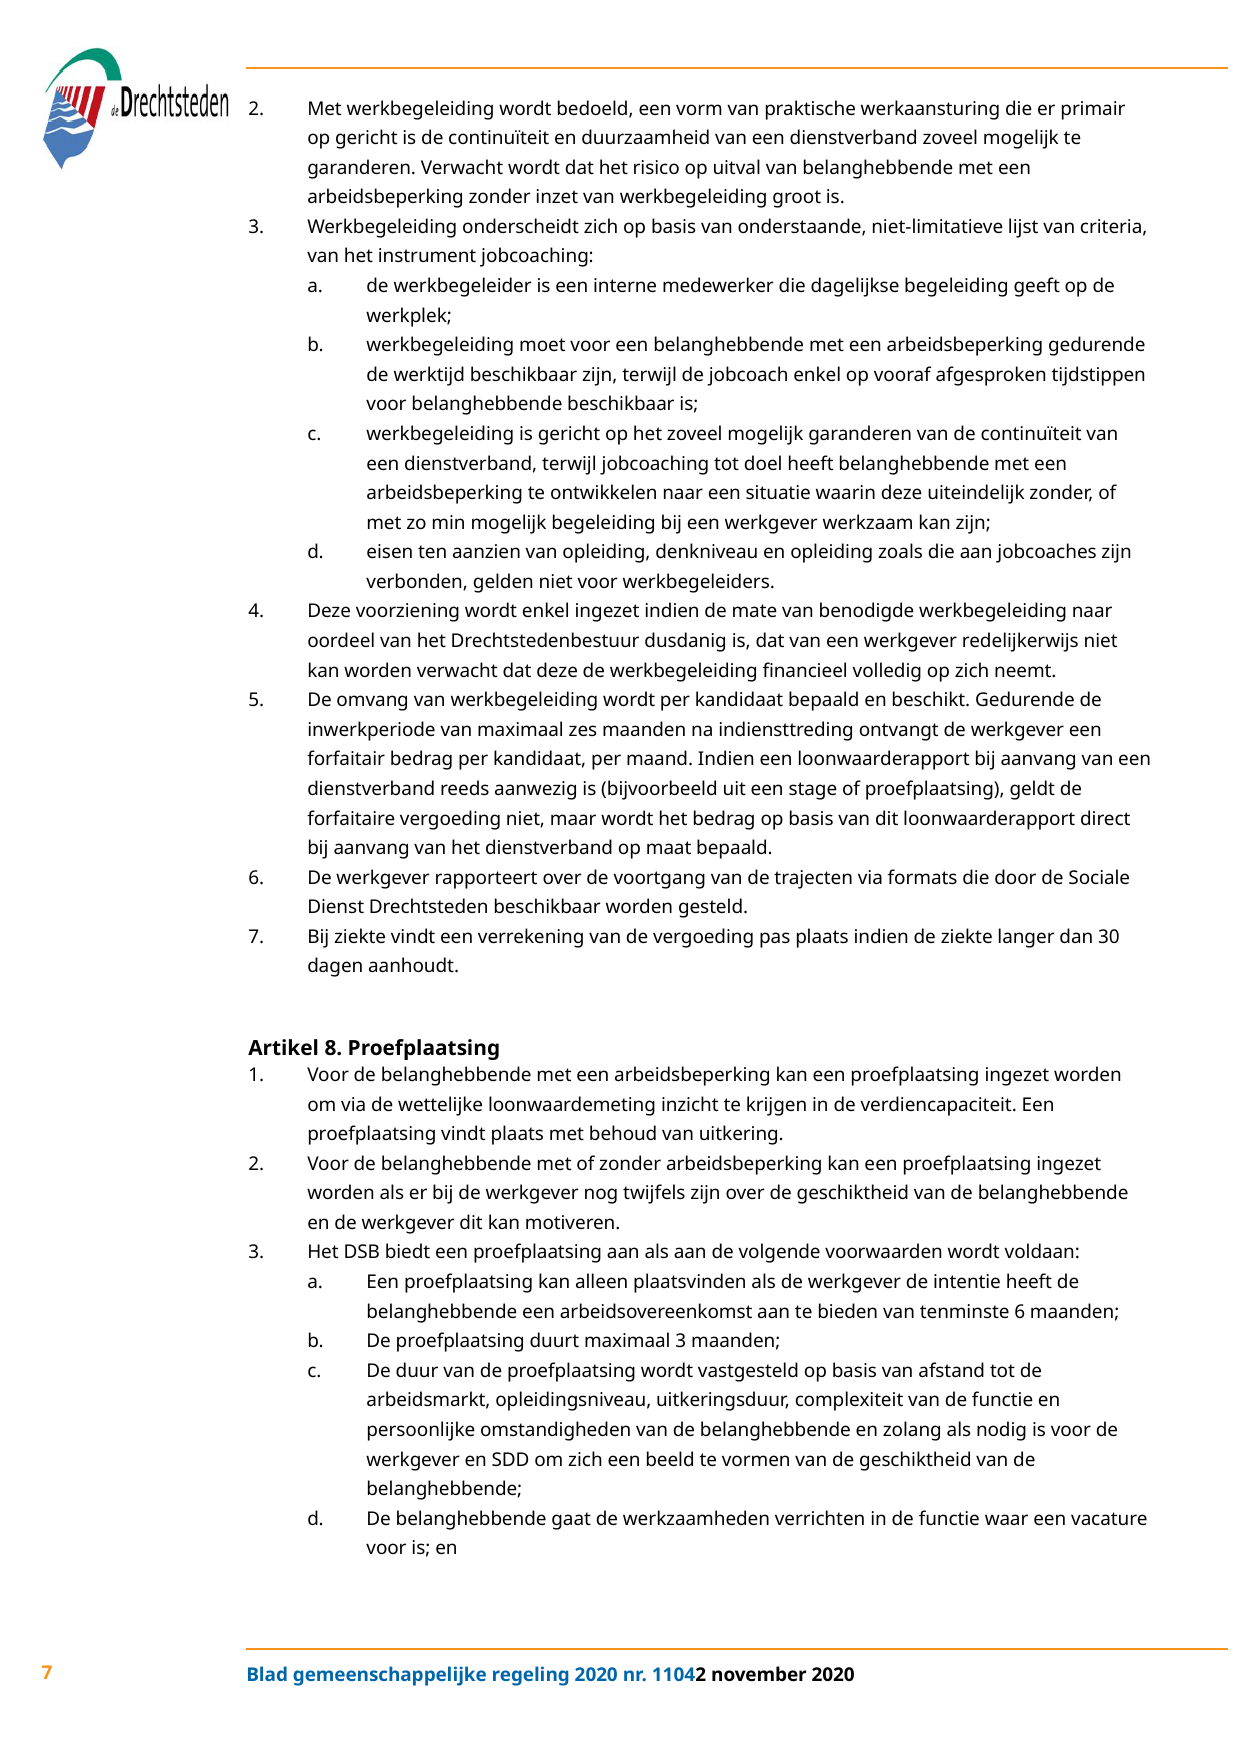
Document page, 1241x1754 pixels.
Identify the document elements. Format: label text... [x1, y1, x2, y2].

list De omvang van werkbegeleiding wordt per kandidaat bepaald en beschikt. Gedurende de inwerkperiode van maximaal zes maanden na indiensttreding ontvangt de werkgever een forfaitair bedrag per kandidaat, per maand. Indien een loonwaarderapport bij aanvang van een dienstverband reeds aanwezig is (bijvoorbeeld uit een stage of proefplaatsing), geldt de forfaitaire vergoeding niet, maar wordt het bedrag op basis van dit loonwaarderapport direct bij aanvang van het dienstverband op maat bepaald. [248, 686, 1152, 860]
list Een proefplaatsing kan alleen plaatsvinden als de werkgever de intentie heeft de belanghebbende een arbeidsovereenkomst aan te bieden van tenminste 6 maanden; [307, 1268, 1152, 1323]
list Voor de belanghebbende met of zonder arbeidsbeperking kan een proefplaatsing ingezet worden als er bij de werkgever nog twijfels zijn over de geschiktheid van de belanghebbende en de werkgever dit kan motiveren. [248, 1150, 1152, 1235]
list Werkbegeleiding onderscheidt zich op basis van onderstaande, niet-limitatieve lijst van criteria, van het instrument jobcoaching: [248, 213, 1152, 268]
list Bij ziekte vindt een verrekening van de vergoeding pas plaats indien de ziekte langer dan 30 dagen aanhoudt. [248, 923, 1152, 978]
list Met werkbegeleiding wordt bedoeld, een vorm van praktische werkaansturing die er primair op gericht is de continuïteit en duurzaamheid van een dienstverband zoveel mogelijk te garanderen. Verwacht wordt dat het risico op uitval van belanghebbende met een arbeidsbeperking zonder inzet van werkbegeleiding groot is. [248, 95, 1152, 209]
list De duur van de proefplaatsing wordt vastgesteld op basis van afstand tot de arbeidsmarkt, opleidingsniveau, uitkeringsduur, complexiteit van de functie en persoonlijke omstandigheden van de belanghebbende en zolang als nodig is voor de werkgever en SDD om zich een beeld te vormen van de geschiktheid van de belanghebbende; [307, 1357, 1152, 1501]
picture [41, 47, 231, 172]
list werkbegeleiding is gericht op het zoveel mogelijk garanderen van de continuïteit van een dienstverband, terwijl jobcoaching tot doel heeft belanghebbende met een arbeidsbeperking te ontwikkelen naar een situatie waarin deze uiteindelijk zonder, of met zo min mogelijk begeleiding bij een werkgever werkzaam kan zijn; [307, 420, 1152, 535]
text Artikel 8. Proefplaatsing [248, 1033, 1152, 1061]
list De werkgever rapporteert over de voortgang van de trajecten via formats die door de Sociale Dienst Drechtsteden beschikbaar worden gesteld. [248, 864, 1152, 919]
list De proefplaatsing duurt maximaal 3 maanden; [307, 1327, 1152, 1353]
list De belanghebbende gaat de werkzaamheden verrichten in de functie waar een vacature voor is; en [307, 1505, 1152, 1560]
list Het DSB biedt een proefplaatsing aan als aan de volgende voorwaarden wordt voldaan: [248, 1239, 1152, 1264]
list werkbegeleiding moet voor een belanghebbende met een arbeidsbeperking gedurende de werktijd beschikbaar zijn, terwijl de jobcoach enkel op vooraf afgesproken tijdstippen voor belanghebbende beschikbaar is; [307, 331, 1152, 416]
list eisen ten aanzien van opleiding, denkniveau en opleiding zoals die aan jobcoaches zijn verbonden, gelden niet voor werkbegeleiders. [307, 538, 1152, 594]
list de werkbegeleider is een interne medewerker die dagelijkse begeleiding geeft op de werkplek; [307, 272, 1152, 328]
list Deze voorziening wordt enkel ingezet indien de mate van benodigde werkbegeleiding naar oordeel van het Drechtstedenbestuur dusdanig is, dat van een werkgever redelijkerwijs niet kan worden verwacht dat deze de werkbegeleiding financieel volledig op zich neemt. [248, 598, 1152, 683]
list Voor de belanghebbende met een arbeidsbeperking kan een proefplaatsing ingezet worden om via de wettelijke loonwaardemeting inzicht te krijgen in de verdiencapaciteit. Een proefplaatsing vindt plaats met behoud van uitkering. [248, 1061, 1152, 1146]
